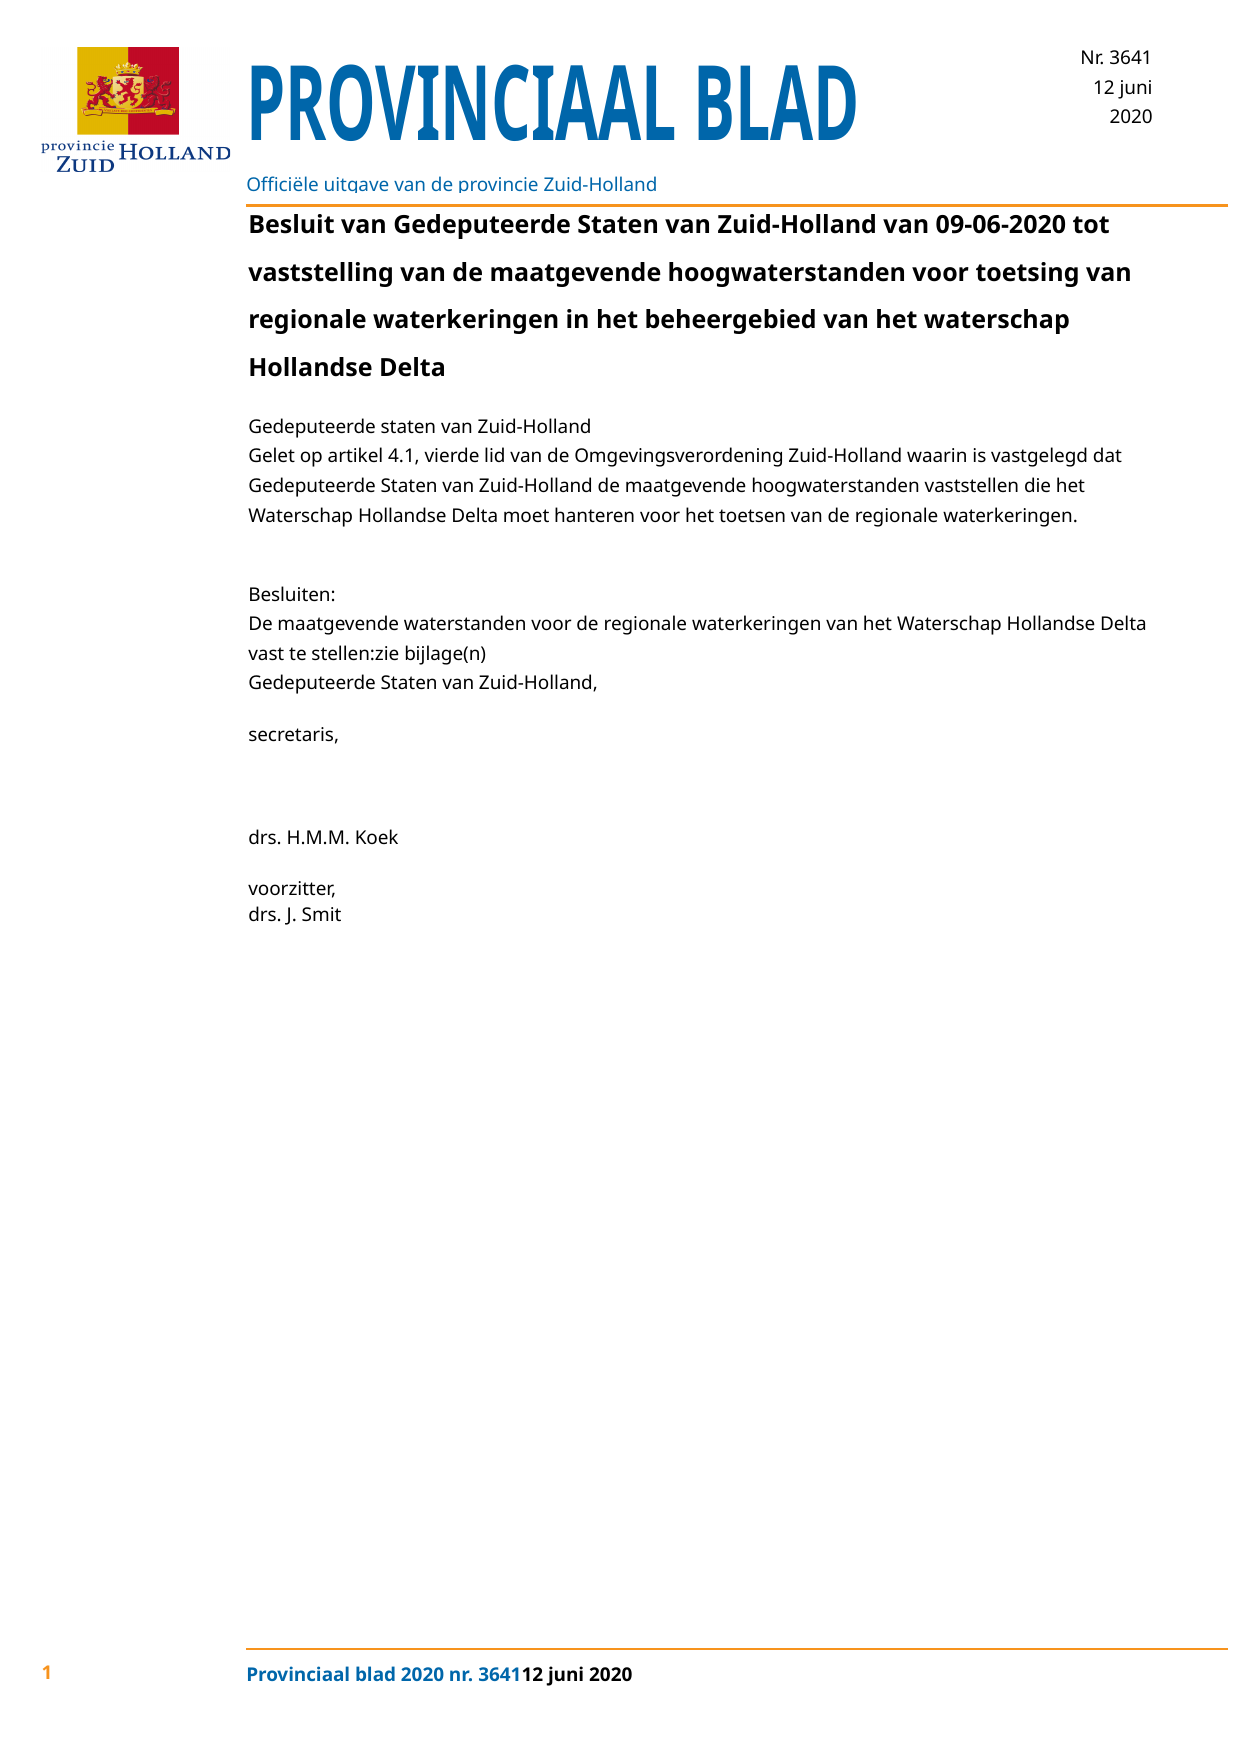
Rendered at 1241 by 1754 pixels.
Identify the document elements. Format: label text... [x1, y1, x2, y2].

text De maatgevende waterstanden voor de regionale waterkeringen van het Waterschap Hollandse Delta vast te stellen:zie bijlage(n) [248, 610, 1152, 666]
text Gelet op artikel 4.1, vierde lid van de Omgevingsverordening Zuid-Holland waarin is vastgelegd dat Gedeputeerde Staten van Zuid-Holland de maatgevende hoogwaterstanden vaststellen die het Waterschap Hollandse Delta moet hanteren voor het toetsen van de regionale waterkeringen. [248, 443, 1152, 528]
text drs. H.M.M. Koek [248, 824, 1152, 849]
text Gedeputeerde staten van Zuid-Holland [248, 413, 1152, 439]
text drs. J. Smit [248, 901, 1152, 927]
picture [41, 47, 231, 172]
text voorzitter, [248, 875, 1152, 901]
text Gedeputeerde Staten van Zuid-Holland, [248, 669, 1152, 695]
text secretaris, [248, 721, 1152, 747]
text Besluiten: [248, 581, 1152, 606]
text Besluit van Gedeputeerde Staten van Zuid-Holland van 09-06-2020 tot vaststelling van de maatgevende hoogwaterstanden voor toetsing van regionale waterkeringen in het beheergebied van het waterschap Hollandse Delta [248, 207, 1152, 384]
